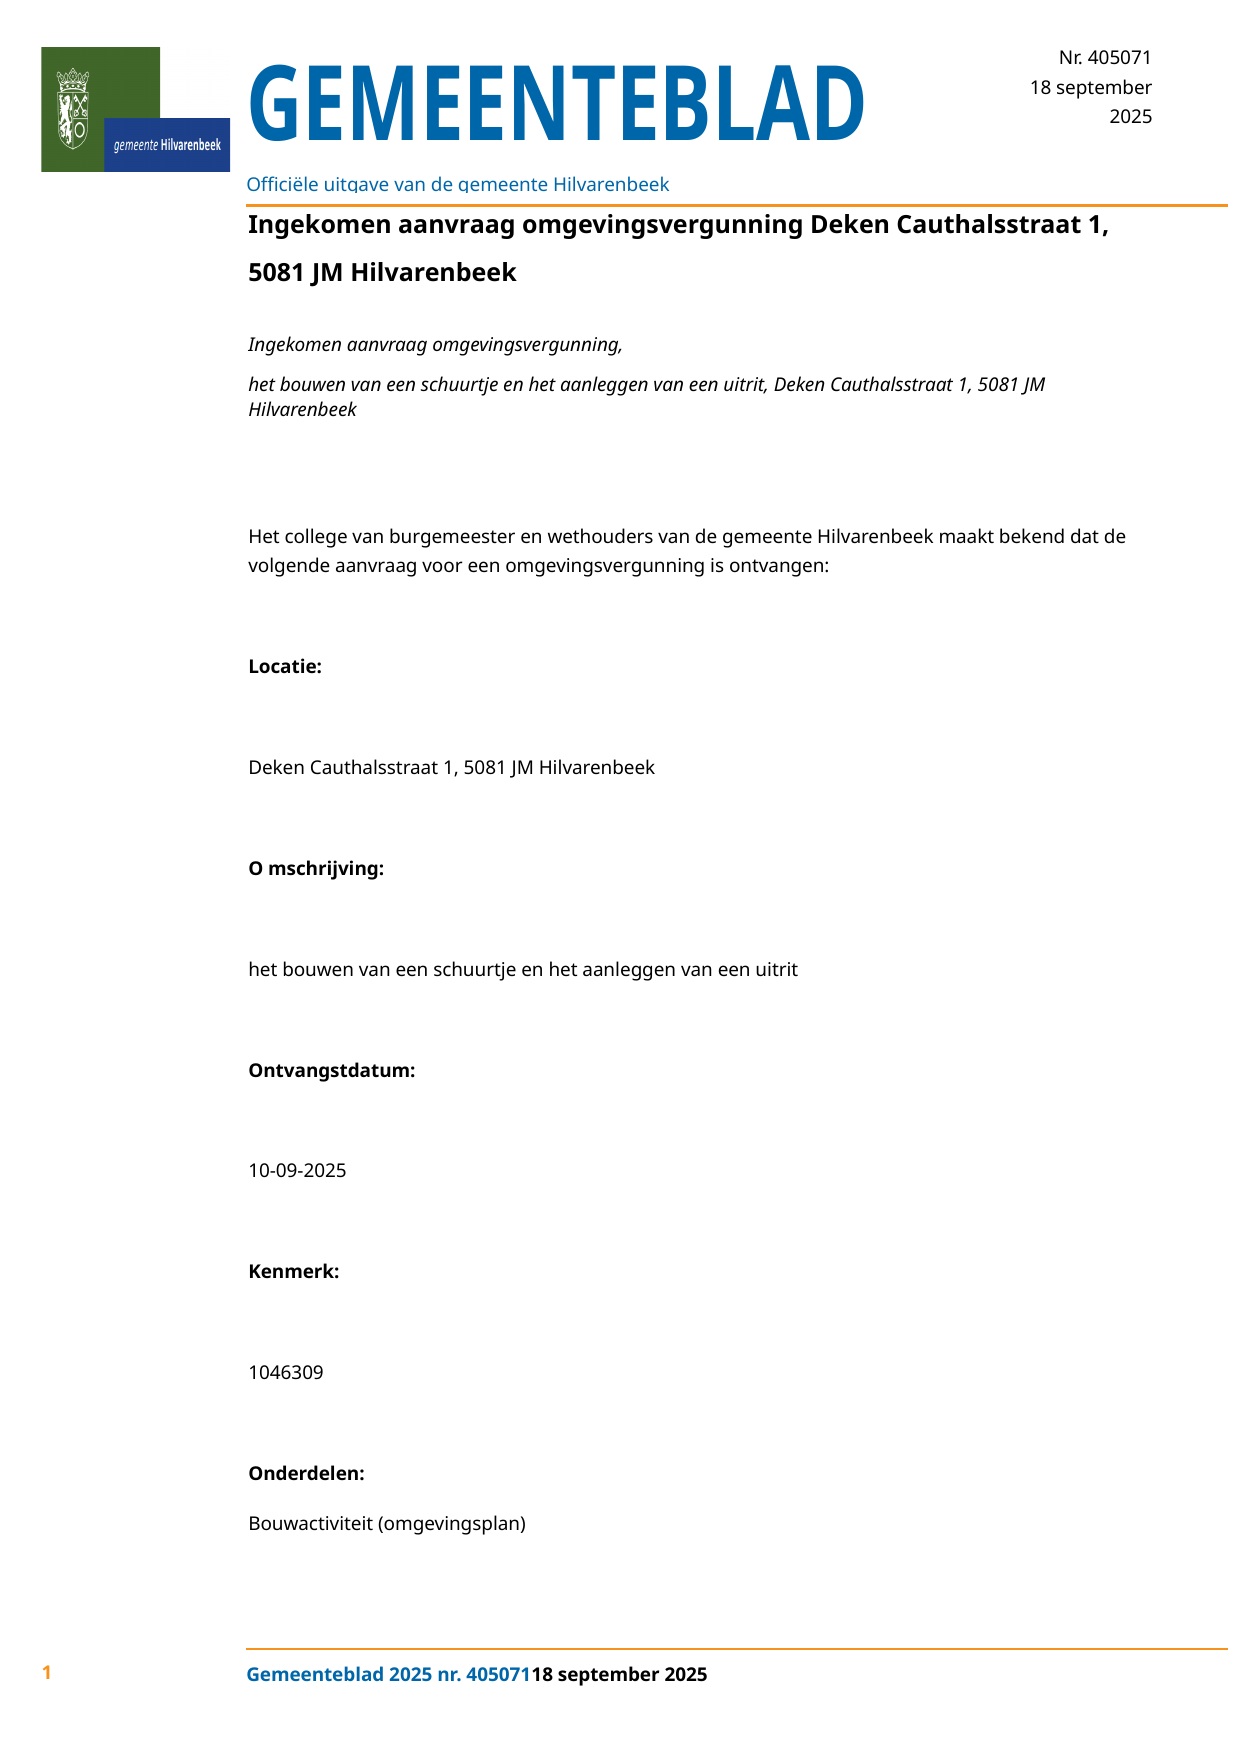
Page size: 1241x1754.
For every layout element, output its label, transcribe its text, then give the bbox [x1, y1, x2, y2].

text 1046309 [248, 1359, 1152, 1385]
text Deken Cauthalsstraat 1, 5081 JM Hilvarenbeek [248, 754, 1152, 780]
text het bouwen van een schuurtje en het aanleggen van een uitrit [248, 956, 1152, 982]
text Onderdelen: [248, 1460, 1152, 1486]
text Het college van burgemeester en wethouders van de gemeente Hilvarenbeek maakt bekend dat de volgende aanvraag voor een omgevingsvergunning is ontvangen: [248, 523, 1152, 578]
text Ingekomen aanvraag omgevingsvergunning, [248, 331, 1152, 357]
text Locatie: [248, 653, 1152, 679]
picture [41, 47, 231, 172]
text Kenmerk: [248, 1258, 1152, 1284]
text 10-09-2025 [248, 1158, 1152, 1183]
text Bouwactiviteit (omgevingsplan) [248, 1511, 1152, 1536]
text het bouwen van een schuurtje en het aanleggen van een uitrit, Deken Cauthalsstraat 1, 5081 JM Hilvarenbeek [248, 371, 1152, 422]
text Ingekomen aanvraag omgevingsvergunning Deken Cauthalsstraat 1, 5081 JM Hilvarenbeek [248, 207, 1152, 288]
text O mschrijving: [248, 855, 1152, 881]
text Ontvangstdatum: [248, 1057, 1152, 1082]
